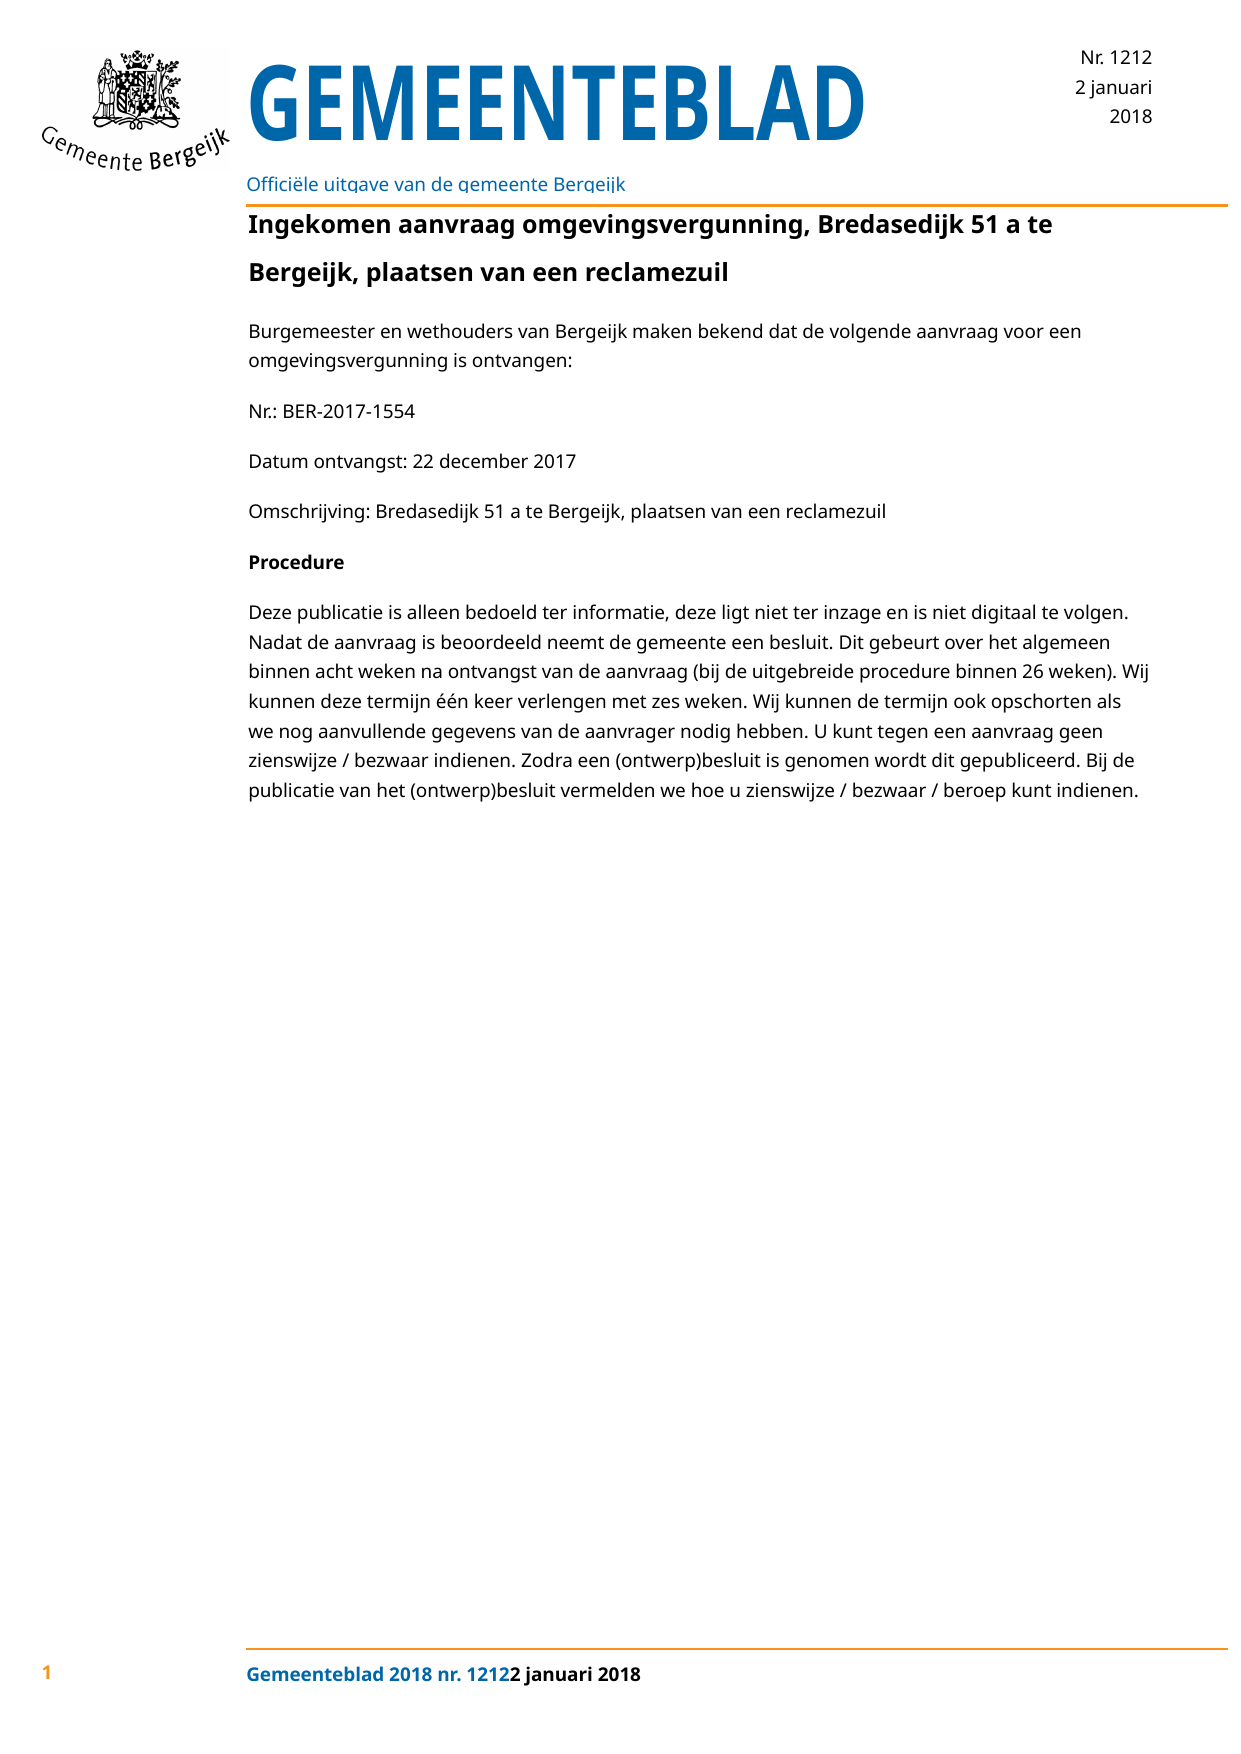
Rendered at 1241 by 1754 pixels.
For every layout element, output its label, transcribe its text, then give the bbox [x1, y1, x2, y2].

text Deze publicatie is alleen bedoeld ter informatie, deze ligt niet ter inzage en is niet digitaal te volgen. Nadat de aanvraag is beoordeeld neemt de gemeente een besluit. Dit gebeurt over het algemeen binnen acht weken na ontvangst van de aanvraag (bij de uitgebreide procedure binnen 26 weken). Wij kunnen deze termijn één keer verlengen met zes weken. Wij kunnen de termijn ook opschorten als we nog aanvullende gegevens van de aanvrager nodig hebben. U kunt tegen een aanvraag geen zienswijze / bezwaar indienen. Zodra een (ontwerp)besluit is genomen wordt dit gepubliceerd. Bij de publicatie van het (ontwerp)besluit vermelden we hoe u zienswijze / bezwaar / beroep kunt indienen. [248, 599, 1152, 803]
text Omschrijving: Bredasedijk 51 a te Bergeijk, plaatsen van een reclamezuil [248, 499, 1152, 524]
text Procedure [248, 549, 1152, 575]
text Datum ontvangst: 22 december 2017 [248, 448, 1152, 474]
text Burgemeester en wethouders van Bergeijk maken bekend dat de volgende aanvraag voor een omgevingsvergunning is ontvangen: [248, 318, 1152, 373]
picture [41, 47, 231, 172]
text Nr.: BER-2017-1554 [248, 398, 1152, 424]
text Ingekomen aanvraag omgevingsvergunning, Bredasedijk 51 a te Bergeijk, plaatsen van een reclamezuil [248, 207, 1152, 288]
